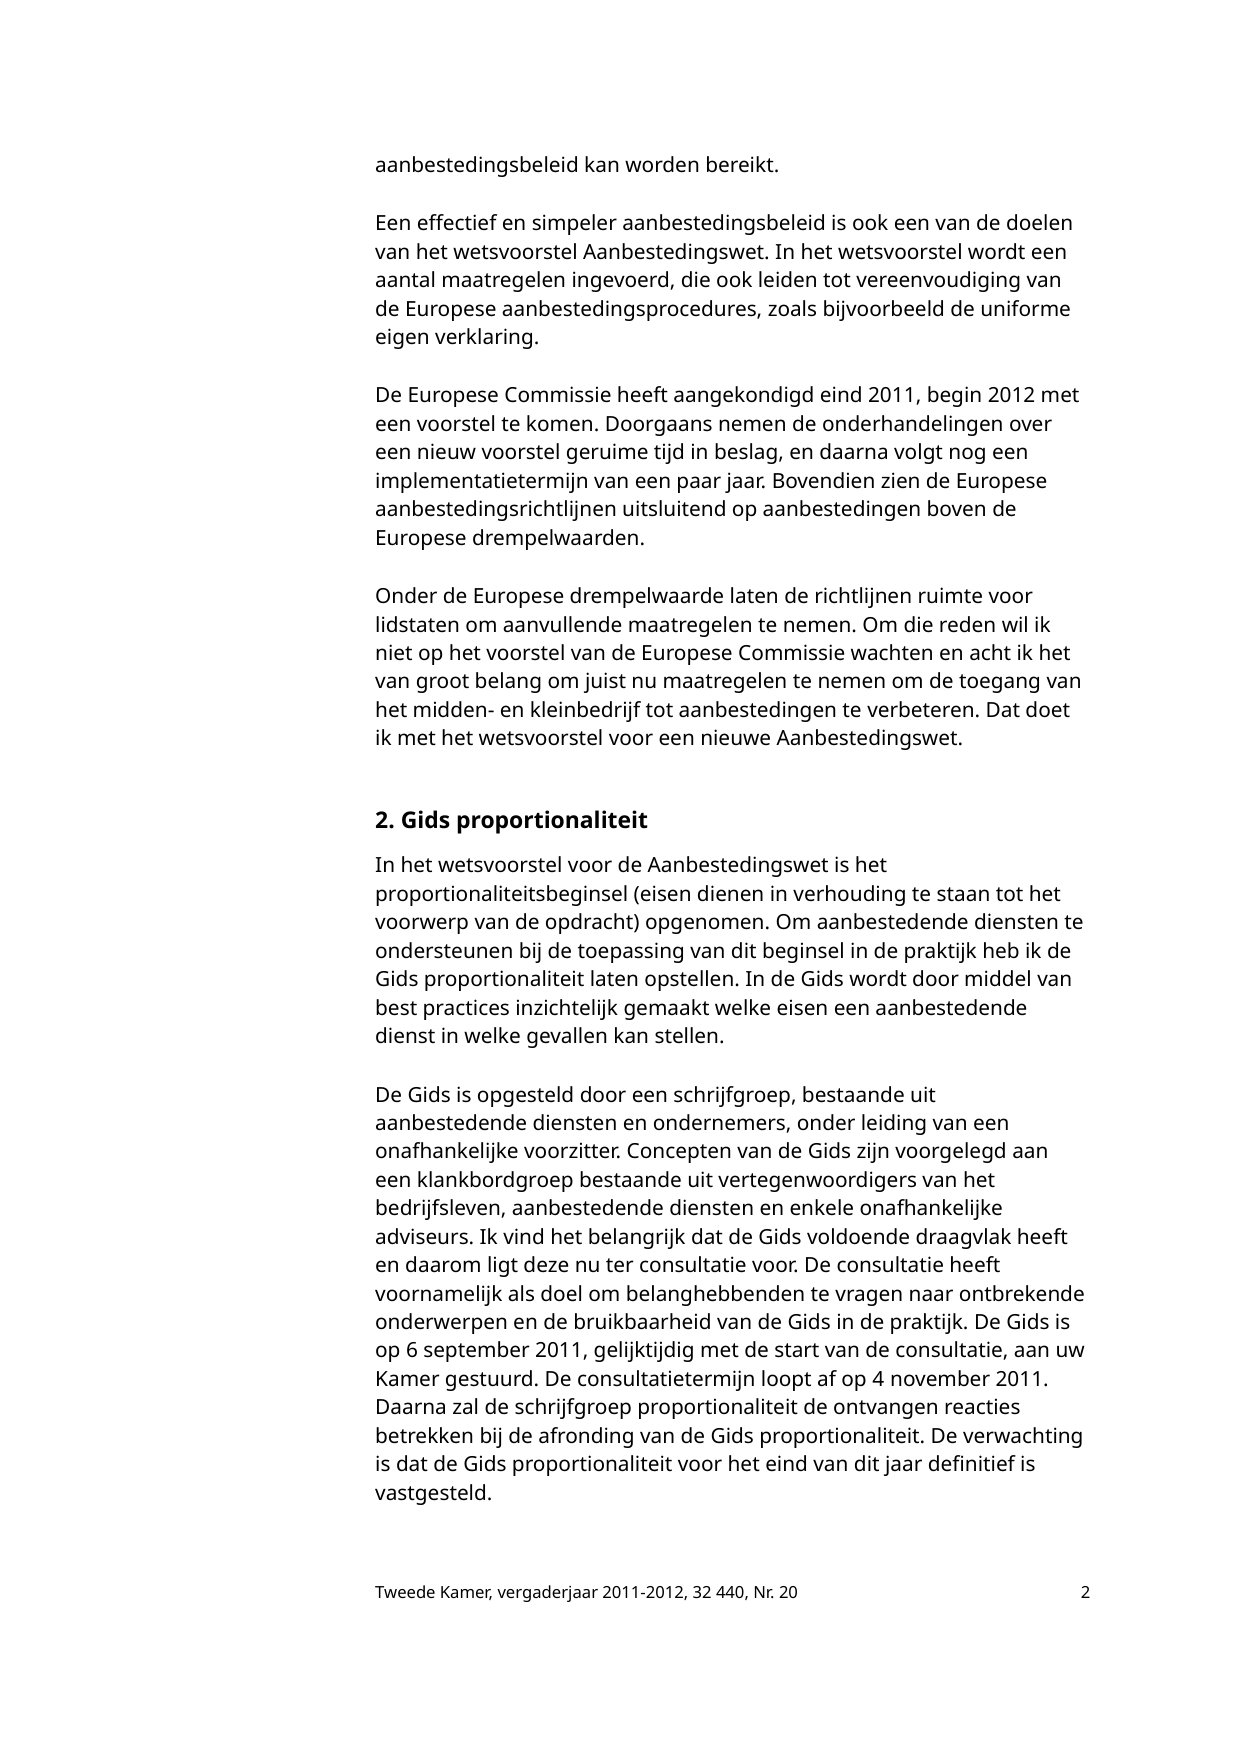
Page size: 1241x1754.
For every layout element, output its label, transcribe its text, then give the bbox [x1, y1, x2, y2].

text Een effectief en simpeler aanbestedingsbeleid is ook een van de doelen van het wetsvoorstel Aanbestedingswet. In het wetsvoorstel wordt een aantal maatregelen ingevoerd, die ook leiden tot vereenvoudiging van de Europese aanbestedingsprocedures, zoals bijvoorbeeld de uniforme eigen verklaring. [375, 208, 1090, 351]
subtitle 2. Gids proportionaliteit [375, 804, 1090, 836]
text De Gids is opgesteld door een schrijfgroep, bestaande uit aanbestedende diensten en ondernemers, onder leiding van een onafhankelijke voorzitter. Concepten van de Gids zijn voorgelegd aan een klankbordgroep bestaande uit vertegenwoordigers van het bedrijfsleven, aanbestedende diensten en enkele onafhankelijke adviseurs. Ik vind het belangrijk dat de Gids voldoende draagvlak heeft en daarom ligt deze nu ter consultatie voor. De consultatie heeft voornamelijk als doel om belanghebbenden te vragen naar ontbrekende onderwerpen en de bruikbaarheid van de Gids in de praktijk. De Gids is op 6 september 2011, gelijktijdig met de start van de consultatie, aan uw Kamer gestuurd. De consultatietermijn loopt af op 4 november 2011. Daarna zal de schrijfgroep proportionaliteit de ontvangen reacties betrekken bij de afronding van de Gids proportionaliteit. De verwachting is dat de Gids proportionaliteit voor het eind van dit jaar definitief is vastgesteld. [375, 1080, 1090, 1506]
text aanbestedingsbeleid kan worden bereikt. [375, 150, 1090, 178]
text Onder de Europese drempelwaarde laten de richtlijnen ruimte voor lidstaten om aanvullende maatregelen te nemen. Om die reden wil ik niet op het voorstel van de Europese Commissie wachten en acht ik het van groot belang om juist nu maatregelen te nemen om de toegang van het midden- en kleinbedrijf tot aanbestedingen te verbeteren. Dat doet ik met het wetsvoorstel voor een nieuwe Aanbestedingswet. [375, 581, 1090, 752]
text In het wetsvoorstel voor de Aanbestedingswet is het proportionaliteitsbeginsel (eisen dienen in verhouding te staan tot het voorwerp van de opdracht) opgenomen. Om aanbestedende diensten te ondersteunen bij de toepassing van dit beginsel in de praktijk heb ik de Gids proportionaliteit laten opstellen. In de Gids wordt door middel van best practices inzichtelijk gemaakt welke eisen een aanbestedende dienst in welke gevallen kan stellen. [375, 851, 1090, 1050]
text De Europese Commissie heeft aangekondigd eind 2011, begin 2012 met een voorstel te komen. Doorgaans nemen de onderhandelingen over een nieuw voorstel geruime tijd in beslag, en daarna volgt nog een implementatietermijn van een paar jaar. Bovendien zien de Europese aanbestedingsrichtlijnen uitsluitend op aanbestedingen boven de Europese drempelwaarden. [375, 381, 1090, 551]
